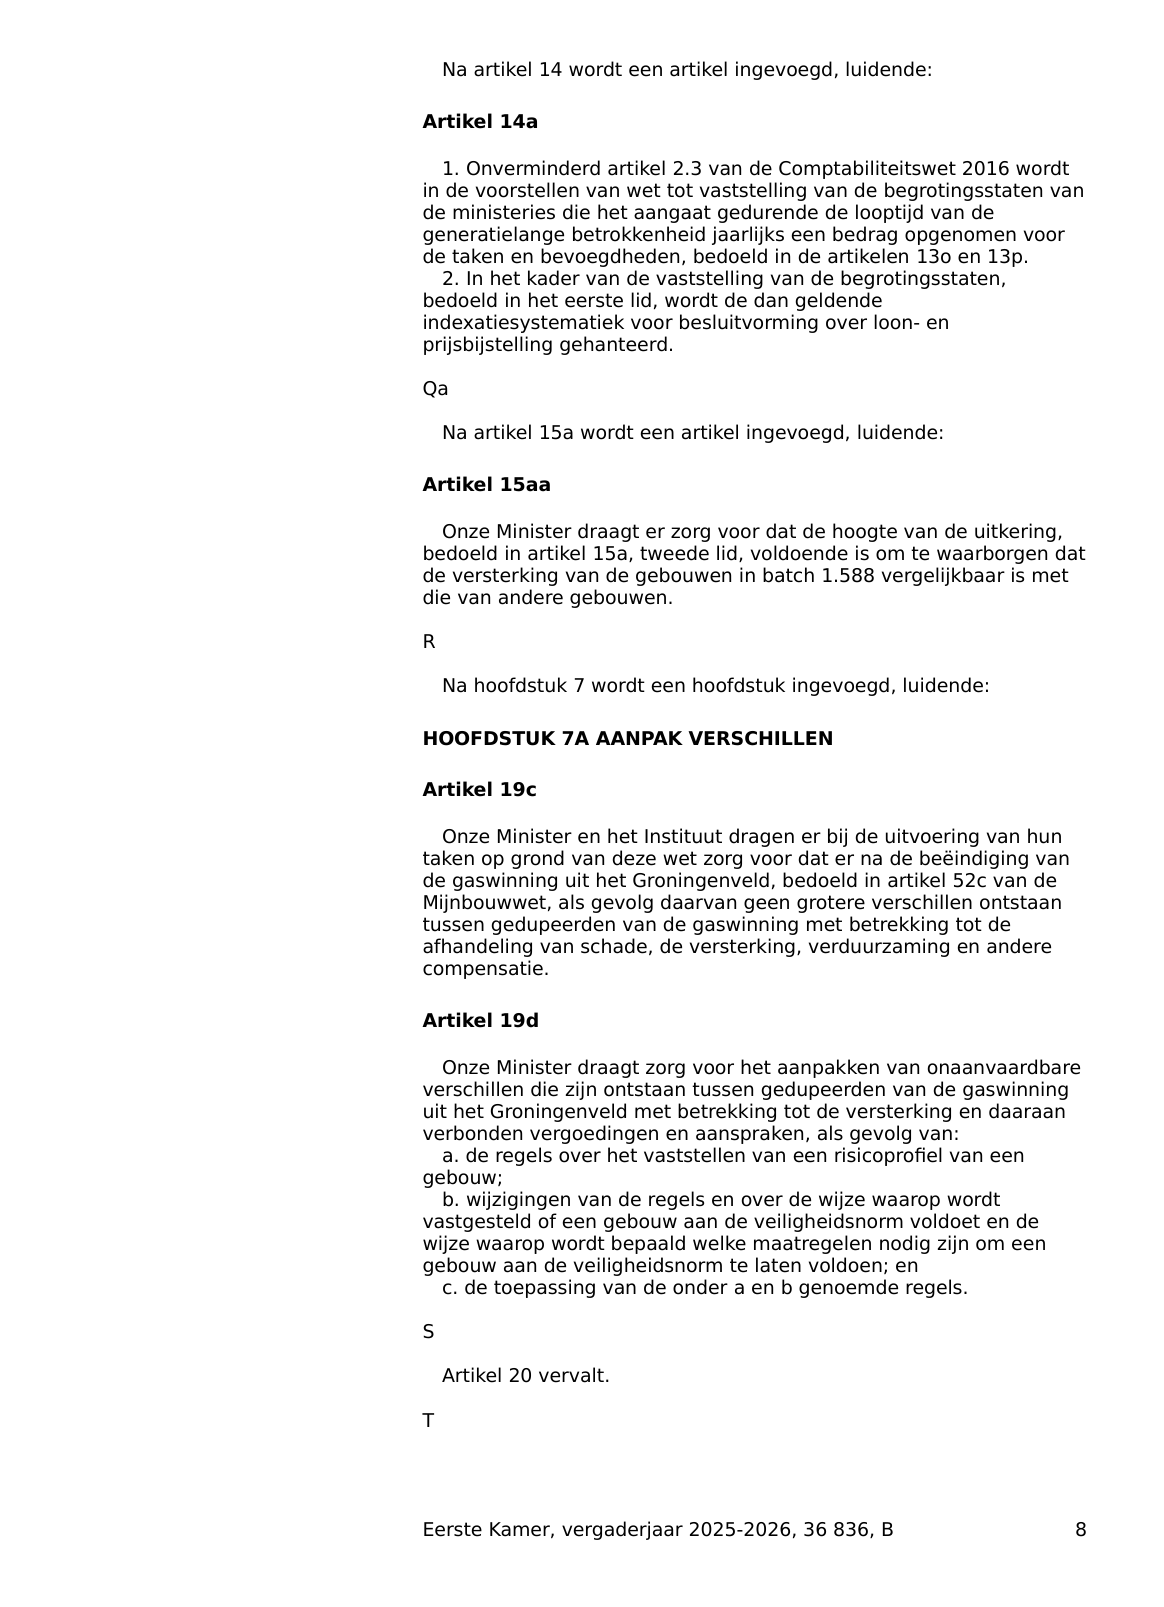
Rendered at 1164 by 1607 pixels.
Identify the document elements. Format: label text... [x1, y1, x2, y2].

text Na artikel 14 wordt een artikel ingevoegd, luidende: [422, 59, 1087, 81]
text T [422, 1409, 1087, 1431]
text S [422, 1321, 1087, 1343]
subtitle Artikel 15aa [422, 474, 1087, 496]
text c. de toepassing van de onder a en b genoemde regels. [422, 1277, 1087, 1299]
subtitle Artikel 19c [422, 779, 1087, 801]
text Qa [422, 378, 1087, 400]
subtitle Artikel 19d [422, 1010, 1087, 1032]
text Na artikel 15a wordt een artikel ingevoegd, luidende: [422, 422, 1087, 444]
text 2. In het kader van de vaststelling van de begrotingsstaten, bedoeld in het eerste lid, wordt de dan geldende indexatiesystematiek voor besluitvorming over loon- en prijsbijstelling gehanteerd. [422, 268, 1087, 356]
text Onze Minister draagt zorg voor het aanpakken van onaanvaardbare verschillen die zijn ontstaan tussen gedupeerden van de gaswinning uit het Groningenveld met betrekking tot de versterking en daaraan verbonden vergoedingen en aanspraken, als gevolg van: [422, 1057, 1087, 1145]
text R [422, 631, 1087, 653]
text Onze Minister en het Instituut dragen er bij de uitvoering van hun taken op grond van deze wet zorg voor dat er na de beëindiging van de gaswinning uit het Groningenveld, bedoeld in artikel 52c van de Mijnbouwwet, als gevolg daarvan geen grotere verschillen ontstaan tussen gedupeerden van de gaswinning met betrekking tot de afhandeling van schade, de versterking, verduurzaming en andere compensatie. [422, 826, 1087, 980]
text 1. Onverminderd artikel 2.3 van de Comptabiliteitswet 2016 wordt in de voorstellen van wet tot vaststelling van de begrotingsstaten van de ministeries die het aangaat gedurende de looptijd van de generatielange betrokkenheid jaarlijks een bedrag opgenomen voor de taken en bevoegdheden, bedoeld in de artikelen 13o en 13p. [422, 158, 1087, 268]
text Artikel 20 vervalt. [422, 1365, 1087, 1387]
text Na hoofdstuk 7 wordt een hoofdstuk ingevoegd, luidende: [422, 675, 1087, 697]
text b. wijzigingen van de regels en over de wijze waarop wordt vastgesteld of een gebouw aan de veiligheidsnorm voldoet en de wijze waarop wordt bepaald welke maatregelen nodig zijn om een gebouw aan de veiligheidsnorm te laten voldoen; en [422, 1189, 1087, 1277]
subtitle Artikel 14a [422, 111, 1087, 133]
text Onze Minister draagt er zorg voor dat de hoogte van de uitkering, bedoeld in artikel 15a, tweede lid, voldoende is om te waarborgen dat de versterking van de gebouwen in batch 1.588 vergelijkbaar is met die van andere gebouwen. [422, 521, 1087, 609]
subtitle HOOFDSTUK 7A AANPAK VERSCHILLEN [422, 727, 1087, 749]
text a. de regels over het vaststellen van een risicoprofiel van een gebouw; [422, 1145, 1087, 1189]
